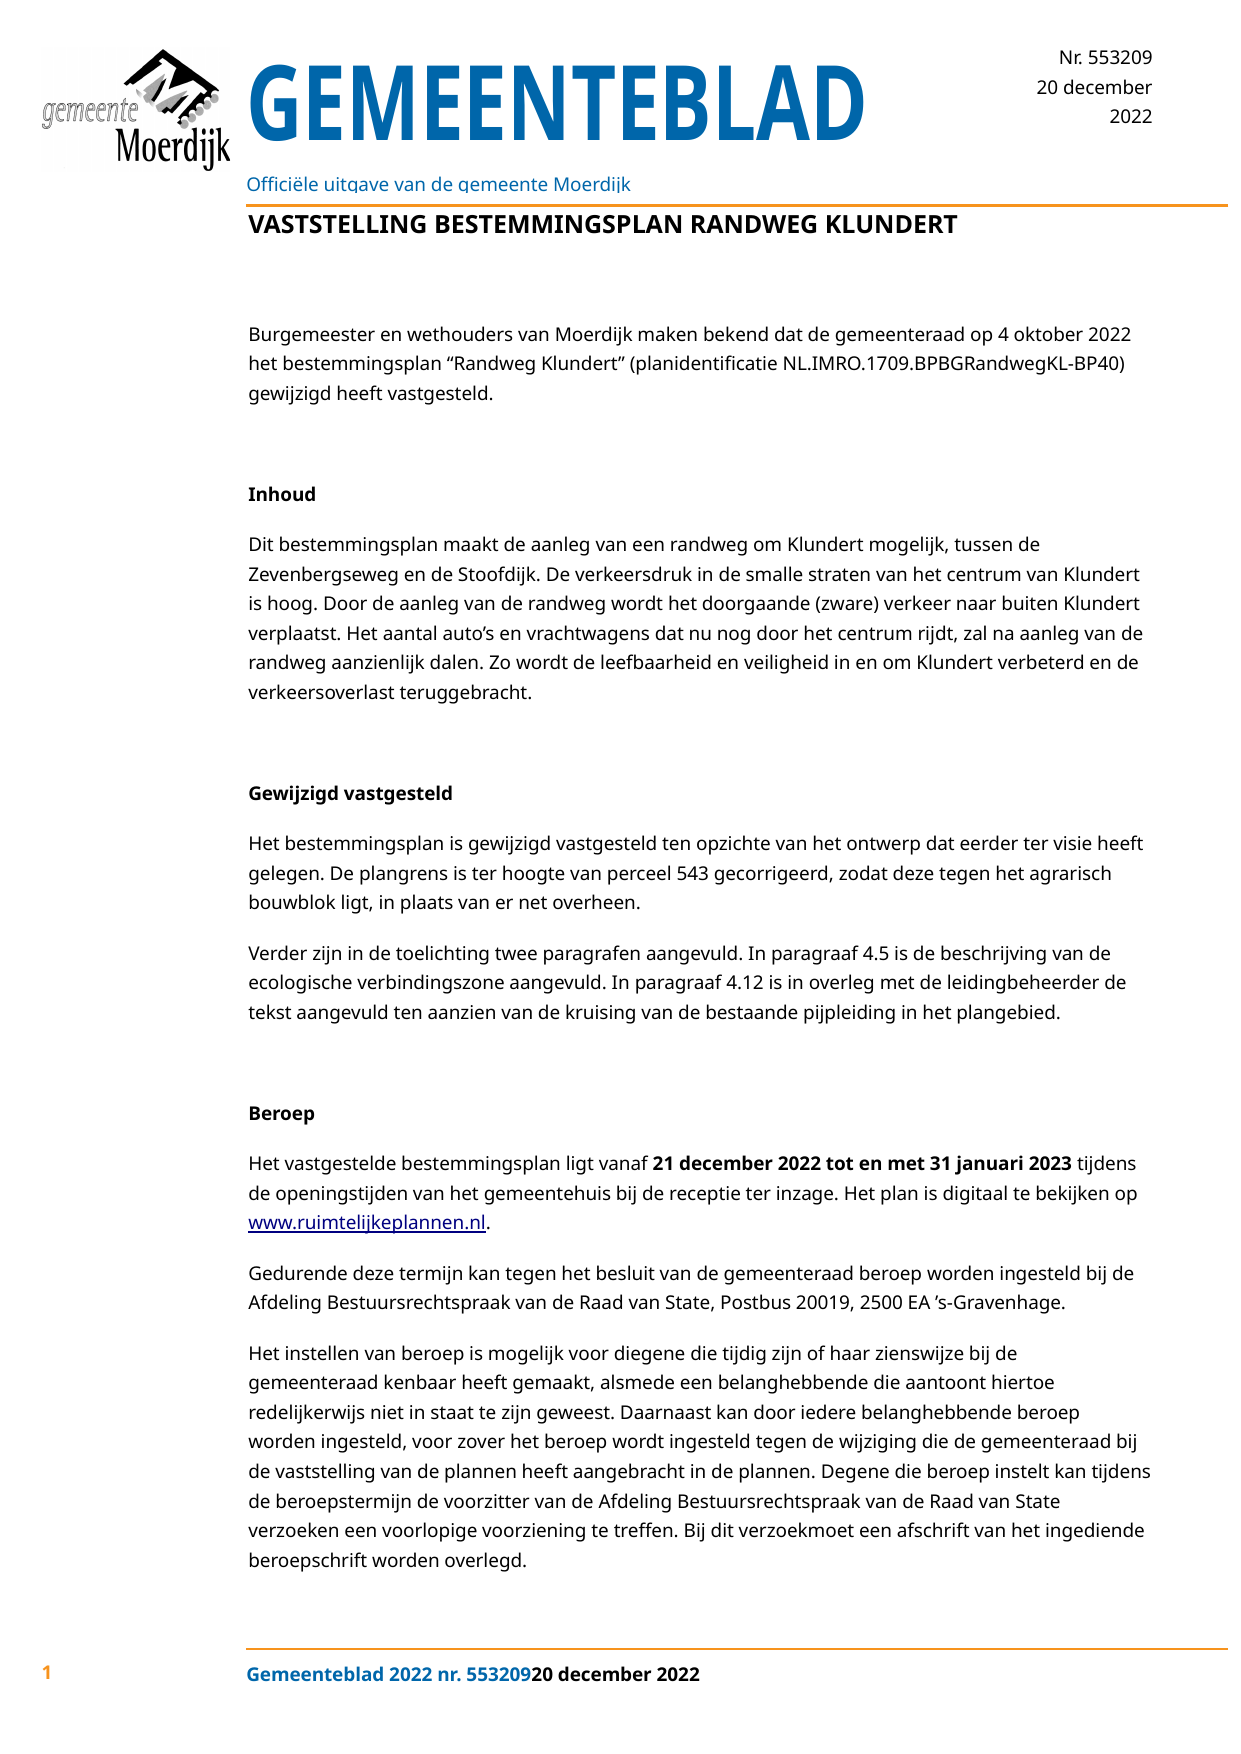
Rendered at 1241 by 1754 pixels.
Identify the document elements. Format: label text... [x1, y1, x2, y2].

text Inhoud [248, 481, 1152, 506]
text Gewijzigd vastgesteld [248, 780, 1152, 806]
text VASTSTELLING BESTEMMINGSPLAN RANDWEG KLUNDERT [248, 207, 1152, 241]
text Burgemeester en wethouders van Moerdijk maken bekend dat de gemeenteraad op 4 oktober 2022 het bestemmingsplan “Randweg Klundert” (planidentificatie NL.IMRO.1709.BPBGRandwegKL-BP40) gewijzigd heeft vastgesteld. [248, 321, 1152, 406]
text Het vastgestelde bestemmingsplan ligt vanaf 21 december 2022 tot en met 31 januari 2023 tijdens de openingstijden van het gemeentehuis bij de receptie ter inzage. Het plan is digitaal te bekijken op www.ruimtelijkeplannen.nl. [248, 1150, 1152, 1235]
text Het bestemmingsplan is gewijzigd vastgesteld ten opzichte van het ontwerp dat eerder ter visie heeft gelegen. De plangrens is ter hoogte van perceel 543 gecorrigeerd, zodat deze tegen het agrarisch bouwblok ligt, in plaats van er net overheen. [248, 830, 1152, 915]
picture [41, 47, 231, 172]
text Dit bestemmingsplan maakt de aanleg van een randweg om Klundert mogelijk, tussen de Zevenbergseweg en de Stoofdijk. De verkeersdruk in de smalle straten van het centrum van Klundert is hoog. Door de aanleg van de randweg wordt het doorgaande (zware) verkeer naar buiten Klundert verplaatst. Het aantal auto’s en vrachtwagens dat nu nog door het centrum rijdt, zal na aanleg van de randweg aanzienlijk dalen. Zo wordt de leefbaarheid en veiligheid in en om Klundert verbeterd en de verkeersoverlast teruggebracht. [248, 531, 1152, 705]
text Gedurende deze termijn kan tegen het besluit van de gemeenteraad beroep worden ingesteld bij de Afdeling Bestuursrechtspraak van de Raad van State, Postbus 20019, 2500 EA ’s-Gravenhage. [248, 1260, 1152, 1315]
text Beroep [248, 1100, 1152, 1126]
text Verder zijn in de toelichting twee paragrafen aangevuld. In paragraaf 4.5 is de beschrijving van de ecologische verbindingszone aangevuld. In paragraaf 4.12 is in overleg met de leidingbeheerder de tekst aangevuld ten aanzien van de kruising van de bestaande pijpleiding in het plangebied. [248, 940, 1152, 1025]
text Het instellen van beroep is mogelijk voor diegene die tijdig zijn of haar zienswijze bij de gemeenteraad kenbaar heeft gemaakt, alsmede een belanghebbende die aantoont hiertoe redelijkerwijs niet in staat te zijn geweest. Daarnaast kan door iedere belanghebbende beroep worden ingesteld, voor zover het beroep wordt ingesteld tegen de wijziging die de gemeenteraad bij de vaststelling van de plannen heeft aangebracht in de plannen. Degene die beroep instelt kan tijdens de beroepstermijn de voorzitter van de Afdeling Bestuursrechtspraak van de Raad van State verzoeken een voorlopige voorziening te treffen. Bij dit verzoekmoet een afschrift van het ingediende beroepschrift worden overlegd. [248, 1340, 1152, 1573]
